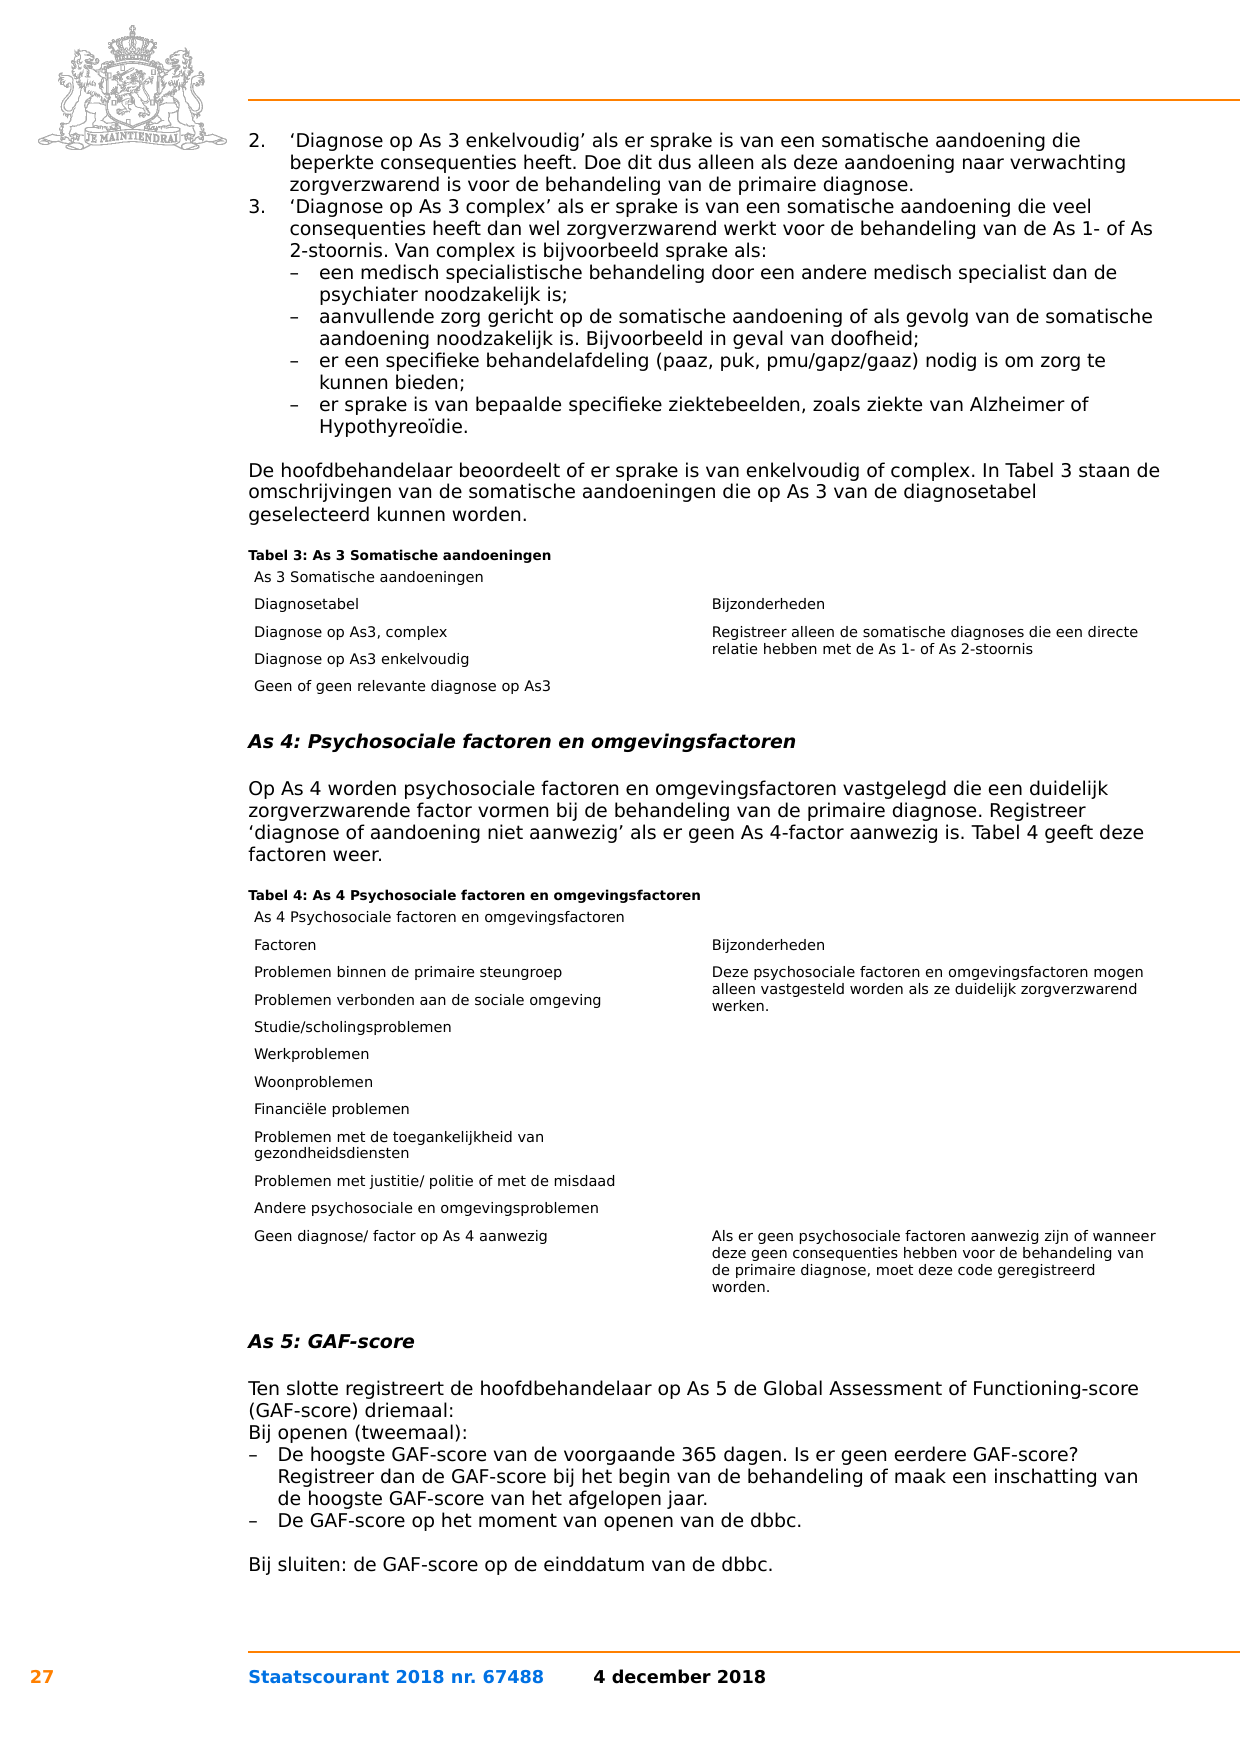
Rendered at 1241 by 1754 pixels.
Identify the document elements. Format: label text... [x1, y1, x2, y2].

text 2. ‘Diagnose op As 3 enkelvoudig’ als er sprake is van een somatische aandoening die beperkte consequenties heeft. Doe dit dus alleen als deze aandoening naar verwachting zorgverzwarend is voor de behandeling van de primaire diagnose. [248, 130, 1163, 196]
table_cell Als er geen psychosociale factoren aanwezig zijn of wanneer deze geen consequenties hebben voor de behandeling van de primaire diagnose, moet deze code geregistreerd worden. [706, 1223, 1163, 1300]
table_cell Geen diagnose/ factor op As 4 aanwezig [249, 1223, 705, 1300]
table_cell Problemen binnen de primaire steungroep [249, 959, 705, 986]
table_cell As 4 Psychosociale factoren en omgevingsfactoren [249, 905, 1163, 931]
table_cell Geen of geen relevante diagnose op As3 [249, 674, 705, 700]
text Bij sluiten: de GAF-score op de einddatum van de dbbc. [248, 1554, 1163, 1576]
text – een medisch specialistische behandeling door een andere medisch specialist dan de psychiater noodzakelijk is; [289, 262, 1163, 306]
table_cell Bijzonderheden [706, 932, 1163, 958]
table_cell As 3 Somatische aandoeningen [249, 564, 1163, 590]
text – er een specifieke behandelafdeling (paaz, puk, pmu/gapz/gaaz) nodig is om zorg te kunnen bieden; [289, 350, 1163, 394]
table_cell Financiële problemen [249, 1096, 705, 1123]
table_cell Diagnosetabel [249, 591, 705, 618]
text De hoofdbehandelaar beoordeelt of er sprake is van enkelvoudig of complex. In Tabel 3 staan de omschrijvingen van de somatische aandoeningen die op As 3 van de diagnosetabel geselecteerd kunnen worden. [248, 459, 1163, 525]
table_cell Diagnose op As3 enkelvoudig [249, 646, 705, 673]
subtitle As 4: Psychosociale factoren en omgevingsfactoren [248, 731, 1163, 753]
table_header Tabel 4: As 4 Psychosociale factoren en omgevingsfactoren [248, 888, 1163, 903]
table_cell Andere psychosociale en omgevingsproblemen [249, 1196, 705, 1222]
text – er sprake is van bepaalde specifieke ziektebeelden, zoals ziekte van Alzheimer of Hypothyreoïdie. [289, 394, 1163, 438]
picture [38, 25, 227, 150]
text Bij openen (tweemaal): [248, 1422, 1163, 1444]
text Op As 4 worden psychosociale factoren en omgevingsfactoren vastgelegd die een duidelijk zorgverzwarende factor vormen bij de behandeling van de primaire diagnose. Registreer ‘diagnose of aandoening niet aanwezig’ als er geen As 4-factor aanwezig is. Tabel 4 geeft deze factoren weer. [248, 778, 1163, 866]
table_cell Diagnose op As3, complex [249, 619, 705, 645]
table_cell Werkproblemen [249, 1042, 705, 1068]
text 3. ‘Diagnose op As 3 complex’ als er sprake is van een somatische aandoening die veel consequenties heeft dan wel zorgverzwarend werkt voor de behandeling van de As 1- of As 2-stoornis. Van complex is bijvoorbeeld sprake als: [248, 196, 1163, 262]
table_cell Problemen met de toegankelijkheid van gezondheidsdiensten [249, 1124, 705, 1167]
text Ten slotte registreert de hoofdbehandelaar op As 5 de Global Assessment of Functioning-score (GAF-score) driemaal: [248, 1378, 1163, 1422]
table_header Tabel 3: As 3 Somatische aandoeningen [248, 547, 1163, 563]
table_cell Problemen met justitie/ politie of met de misdaad [249, 1168, 705, 1194]
text – De hoogste GAF-score van de voorgaande 365 dagen. Is er geen eerdere GAF-score? Registreer dan de GAF-score bij het begin van de behandeling of maak een inschatting van de hoogste GAF-score van het afgelopen jaar. [248, 1444, 1163, 1510]
table_cell Woonproblemen [249, 1069, 705, 1095]
text – De GAF-score op het moment van openen van de dbbc. [248, 1510, 1163, 1532]
table_cell Factoren [249, 932, 705, 958]
table_cell Registreer alleen de somatische diagnoses die een directe relatie hebben met de As 1- of As 2-stoornis [706, 619, 1163, 700]
table_cell Deze psychosociale factoren en omgevingsfactoren mogen alleen vastgesteld worden als ze duidelijk zorgverzwarend werken. [706, 959, 1163, 1222]
table_cell Problemen verbonden aan de sociale omgeving [249, 987, 705, 1013]
text – aanvullende zorg gericht op de somatische aandoening of als gevolg van de somatische aandoening noodzakelijk is. Bijvoorbeeld in geval van doofheid; [289, 306, 1163, 350]
table_cell Studie/scholingsproblemen [249, 1014, 705, 1041]
table_cell Bijzonderheden [706, 591, 1163, 618]
subtitle As 5: GAF-score [248, 1331, 1163, 1353]
